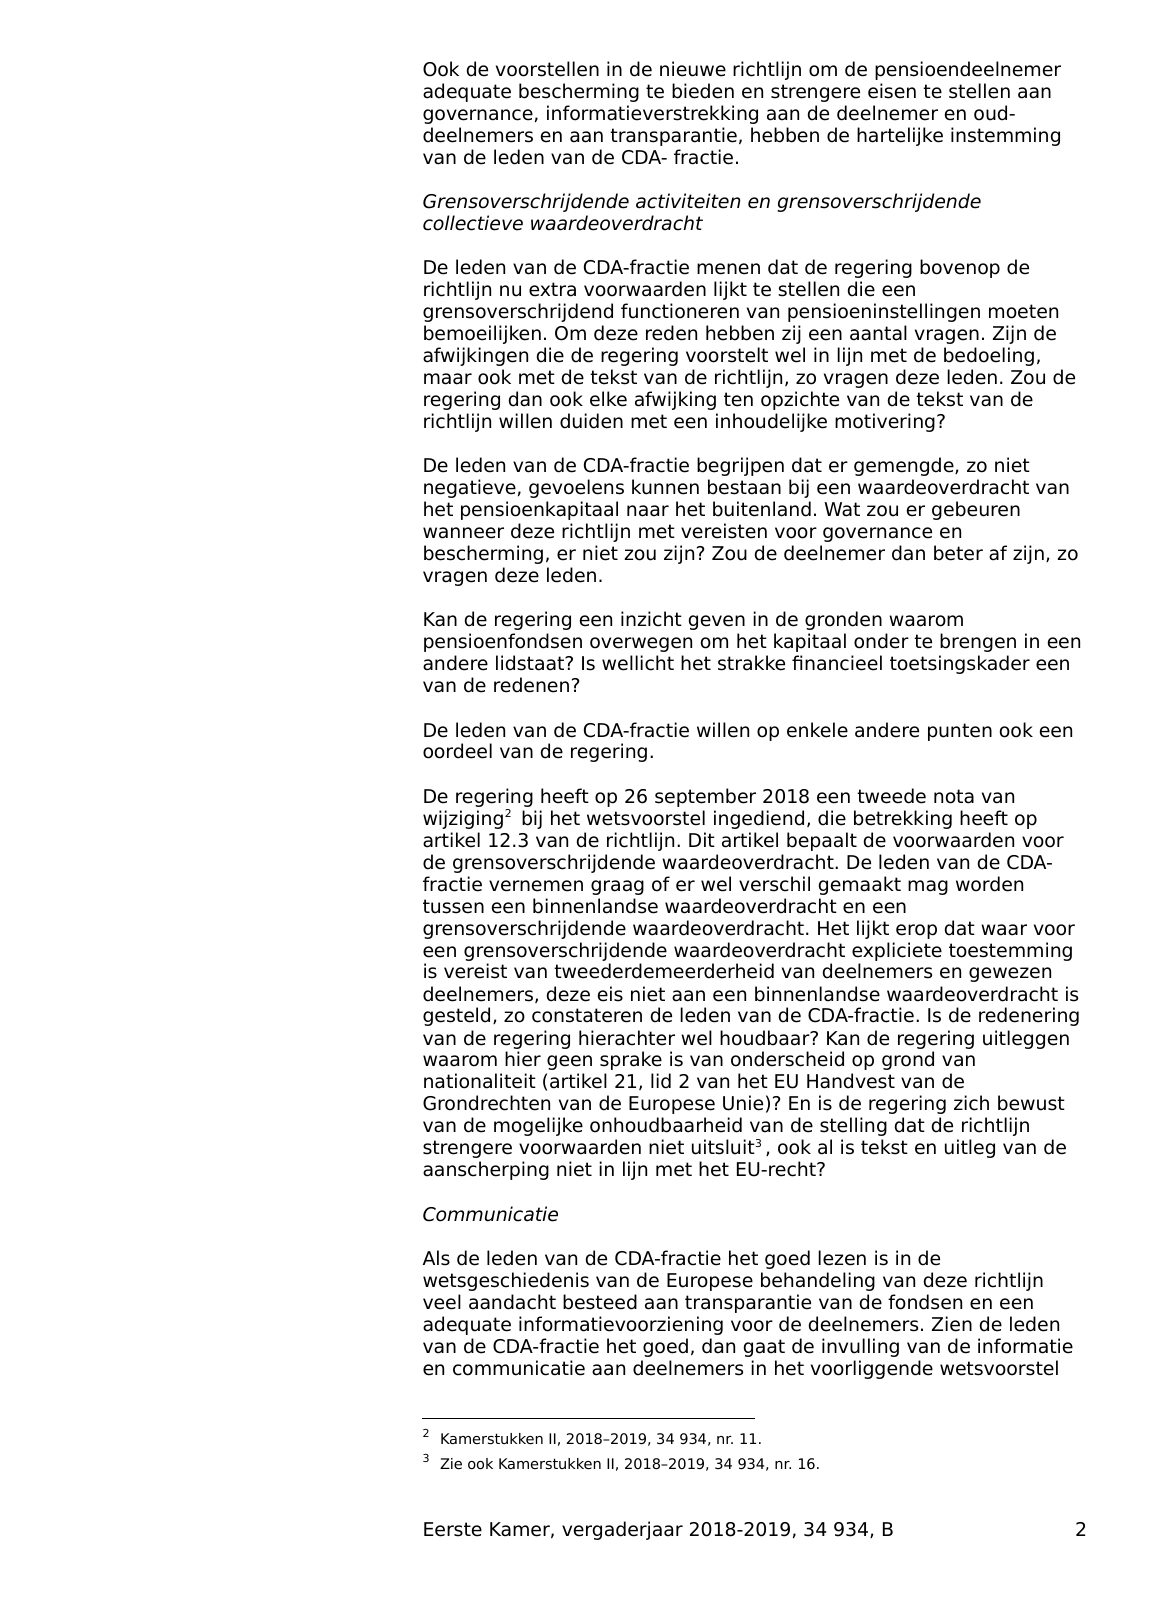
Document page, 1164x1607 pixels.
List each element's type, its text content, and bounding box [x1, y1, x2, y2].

text Kan de regering een inzicht geven in de gronden waarom pensioenfondsen overwegen om het kapitaal onder te brengen in een andere lidstaat? Is wellicht het strakke financieel toetsingskader een van de redenen? [422, 609, 1087, 697]
text Kamerstukken II, 2018–2019, 34 934, nr. 11. [422, 1427, 1087, 1449]
subtitle Grensoverschrijdende activiteiten en grensoverschrijdende collectieve waardeoverdracht [422, 191, 1087, 235]
text Zie ook Kamerstukken II, 2018–2019, 34 934, nr. 16. [422, 1452, 1087, 1474]
text De regering heeft op 26 september 2018 een tweede nota van wijziging bij het wetsvoorstel ingediend, die betrekking heeft op artikel 12.3 van de richtlijn. Dit artikel bepaalt de voorwaarden voor de grensoverschrijdende waardeoverdracht. De leden van de CDA-fractie vernemen graag of er wel verschil gemaakt mag worden tussen een binnenlandse waardeoverdracht en een grensoverschrijdende waardeoverdracht. Het lijkt erop dat waar voor een grensoverschrijdende waardeoverdracht expliciete toestemming is vereist van tweederdemeerderheid van deelnemers en gewezen deelnemers, deze eis niet aan een binnenlandse waardeoverdracht is gesteld, zo constateren de leden van de CDA-fractie. Is de redenering van de regering hierachter wel houdbaar? Kan de regering uitleggen waarom hier geen sprake is van onderscheid op grond van nationaliteit (artikel 21, lid 2 van het EU Handvest van de Grondrechten van de Europese Unie)? En is de regering zich bewust van de mogelijke onhoudbaarheid van de stelling dat de richtlijn strengere voorwaarden niet uitsluit, ook al is tekst en uitleg van de aanscherping niet in lijn met het EU-recht? [422, 786, 1087, 1181]
text Ook de voorstellen in de nieuwe richtlijn om de pensioendeelnemer adequate bescherming te bieden en strengere eisen te stellen aan governance, informatieverstrekking aan de deelnemer en oud-deelnemers en aan transparantie, hebben de hartelijke instemming van de leden van de CDA- fractie. [422, 59, 1087, 169]
subtitle Communicatie [422, 1203, 1087, 1225]
text De leden van de CDA-fractie willen op enkele andere punten ook een oordeel van de regering. [422, 719, 1087, 763]
text De leden van de CDA-fractie menen dat de regering bovenop de richtlijn nu extra voorwaarden lijkt te stellen die een grensoverschrijdend functioneren van pensioeninstellingen moeten bemoeilijken. Om deze reden hebben zij een aantal vragen. Zijn de afwijkingen die de regering voorstelt wel in lijn met de bedoeling, maar ook met de tekst van de richtlijn, zo vragen deze leden. Zou de regering dan ook elke afwijking ten opzichte van de tekst van de richtlijn willen duiden met een inhoudelijke motivering? [422, 257, 1087, 433]
text Als de leden van de CDA-fractie het goed lezen is in de wetsgeschiedenis van de Europese behandeling van deze richtlijn veel aandacht besteed aan transparantie van de fondsen en een adequate informatievoorziening voor de deelnemers. Zien de leden van de CDA-fractie het goed, dan gaat de invulling van de informatie en communicatie aan deelnemers in het voorliggende wetsvoorstel [422, 1248, 1087, 1379]
text De leden van de CDA-fractie begrijpen dat er gemengde, zo niet negatieve, gevoelens kunnen bestaan bij een waardeoverdracht van het pensioenkapitaal naar het buitenland. Wat zou er gebeuren wanneer deze richtlijn met vereisten voor governance en bescherming, er niet zou zijn? Zou de deelnemer dan beter af zijn, zo vragen deze leden. [422, 455, 1087, 587]
